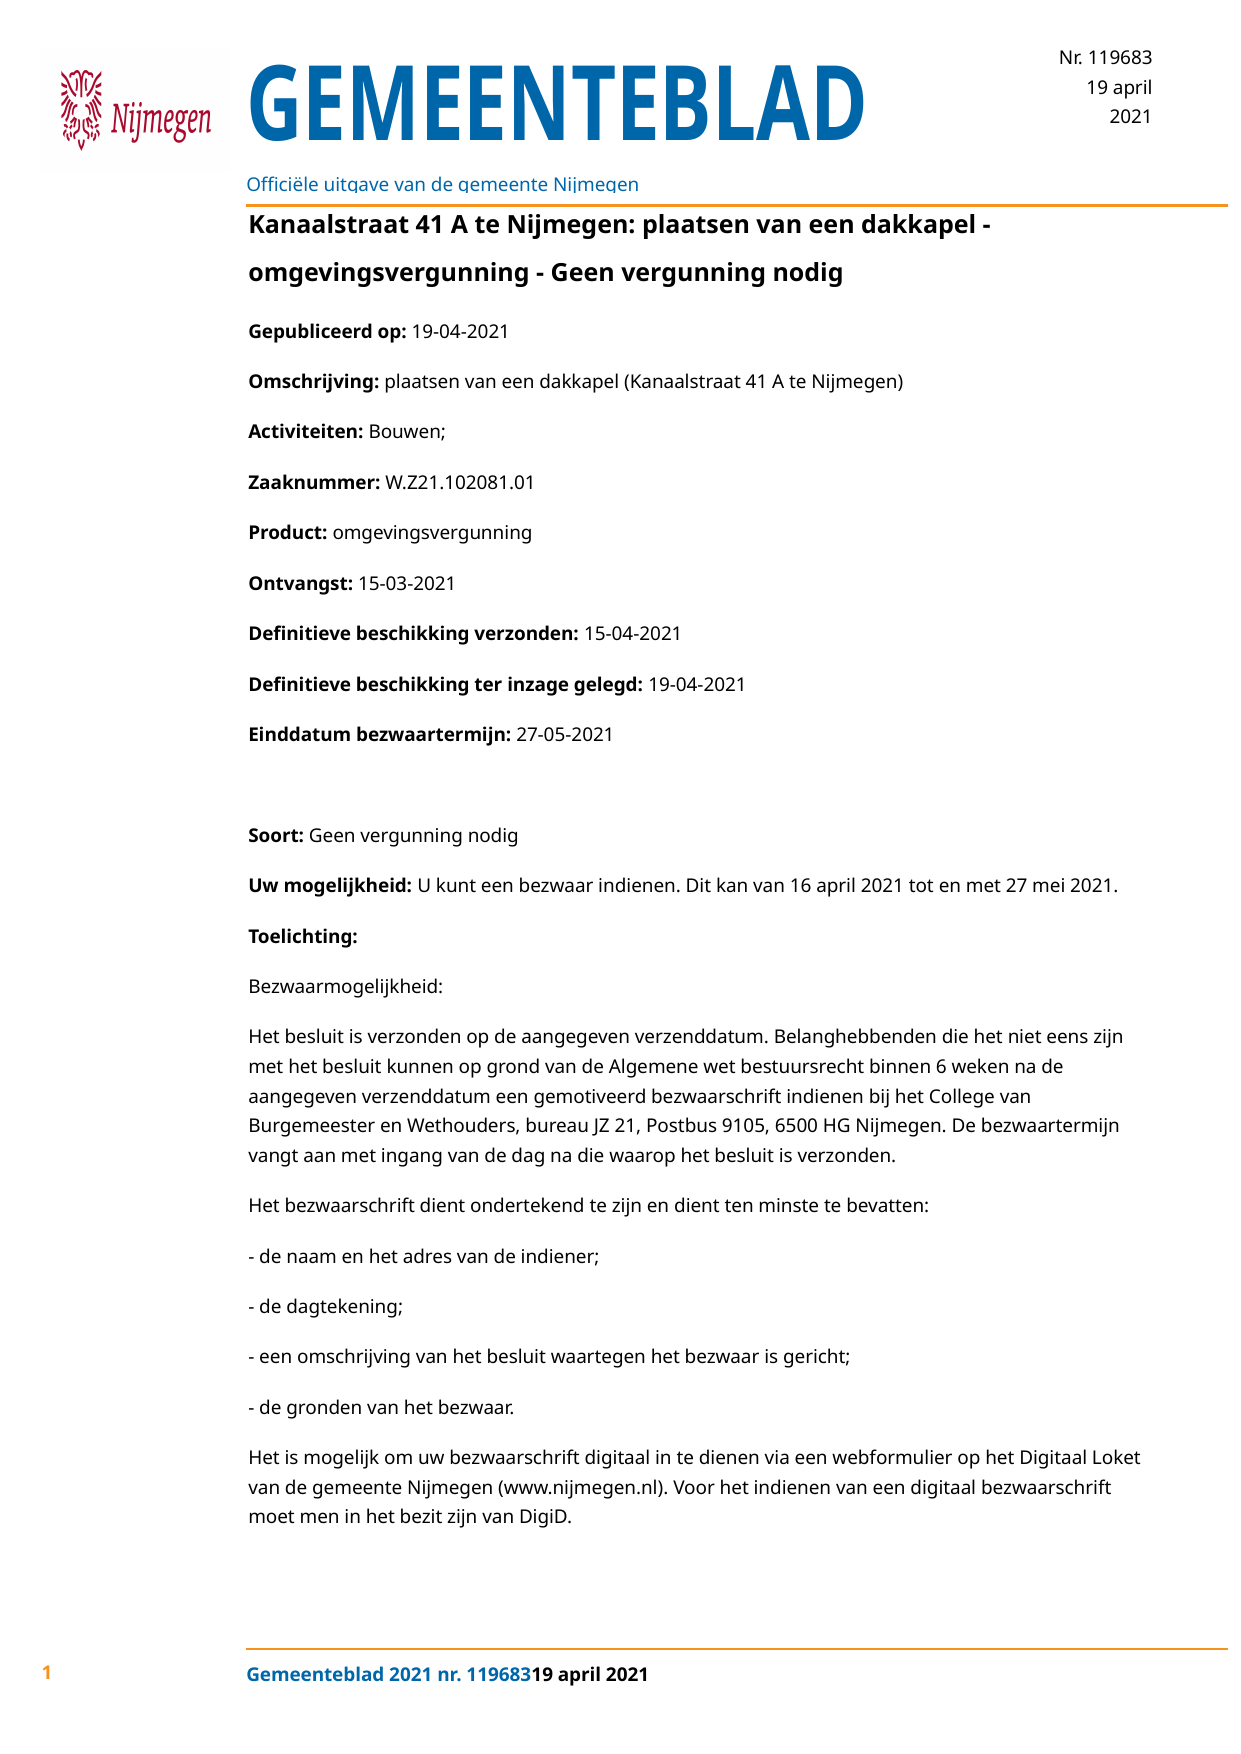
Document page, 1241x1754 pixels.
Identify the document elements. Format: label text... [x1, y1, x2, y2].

text Definitieve beschikking verzonden: 15-04-2021 [248, 620, 1152, 646]
text Toelichting: [248, 923, 1152, 949]
text Kanaalstraat 41 A te Nijmegen: plaatsen van een dakkapel - omgevingsvergunning - Geen vergunning nodig [248, 207, 1152, 288]
text Activiteiten: Bouwen; [248, 419, 1152, 444]
text Einddatum bezwaartermijn: 27-05-2021 [248, 721, 1152, 747]
text - de dagtekening; [248, 1293, 1152, 1319]
text Omschrijving: plaatsen van een dakkapel (Kanaalstraat 41 A te Nijmegen) [248, 368, 1152, 394]
text Soort: Geen vergunning nodig [248, 822, 1152, 848]
text Product: omgevingsvergunning [248, 519, 1152, 545]
text Het is mogelijk om uw bezwaarschrift digitaal in te dienen via een webformulier op het Digitaal Loket van de gemeente Nijmegen (www.nijmegen.nl). Voor het indienen van een digitaal bezwaarschrift moet men in het bezit zijn van DigiD. [248, 1444, 1152, 1529]
text Uw mogelijkheid: U kunt een bezwaar indienen. Dit kan van 16 april 2021 tot en met 27 mei 2021. [248, 872, 1152, 898]
text Bezwaarmogelijkheid: [248, 973, 1152, 999]
text Gepubliceerd op: 19-04-2021 [248, 318, 1152, 344]
text - de gronden van het bezwaar. [248, 1394, 1152, 1420]
text Zaaknummer: W.Z21.102081.01 [248, 469, 1152, 495]
text Definitieve beschikking ter inzage gelegd: 19-04-2021 [248, 671, 1152, 697]
text - de naam en het adres van de indiener; [248, 1243, 1152, 1269]
text Het besluit is verzonden op de aangegeven verzenddatum. Belanghebbenden die het niet eens zijn met het besluit kunnen op grond van de Algemene wet bestuursrecht binnen 6 weken na de aangegeven verzenddatum een gemotiveerd bezwaarschrift indienen bij het College van Burgemeester en Wethouders, bureau JZ 21, Postbus 9105, 6500 HG Nijmegen. De bezwaartermijn vangt aan met ingang van de dag na die waarop het besluit is verzonden. [248, 1024, 1152, 1168]
picture [41, 47, 231, 172]
text - een omschrijving van het besluit waartegen het bezwaar is gericht; [248, 1344, 1152, 1369]
text Het bezwaarschrift dient ondertekend te zijn en dient ten minste te bevatten: [248, 1192, 1152, 1218]
text Ontvangst: 15-03-2021 [248, 570, 1152, 596]
